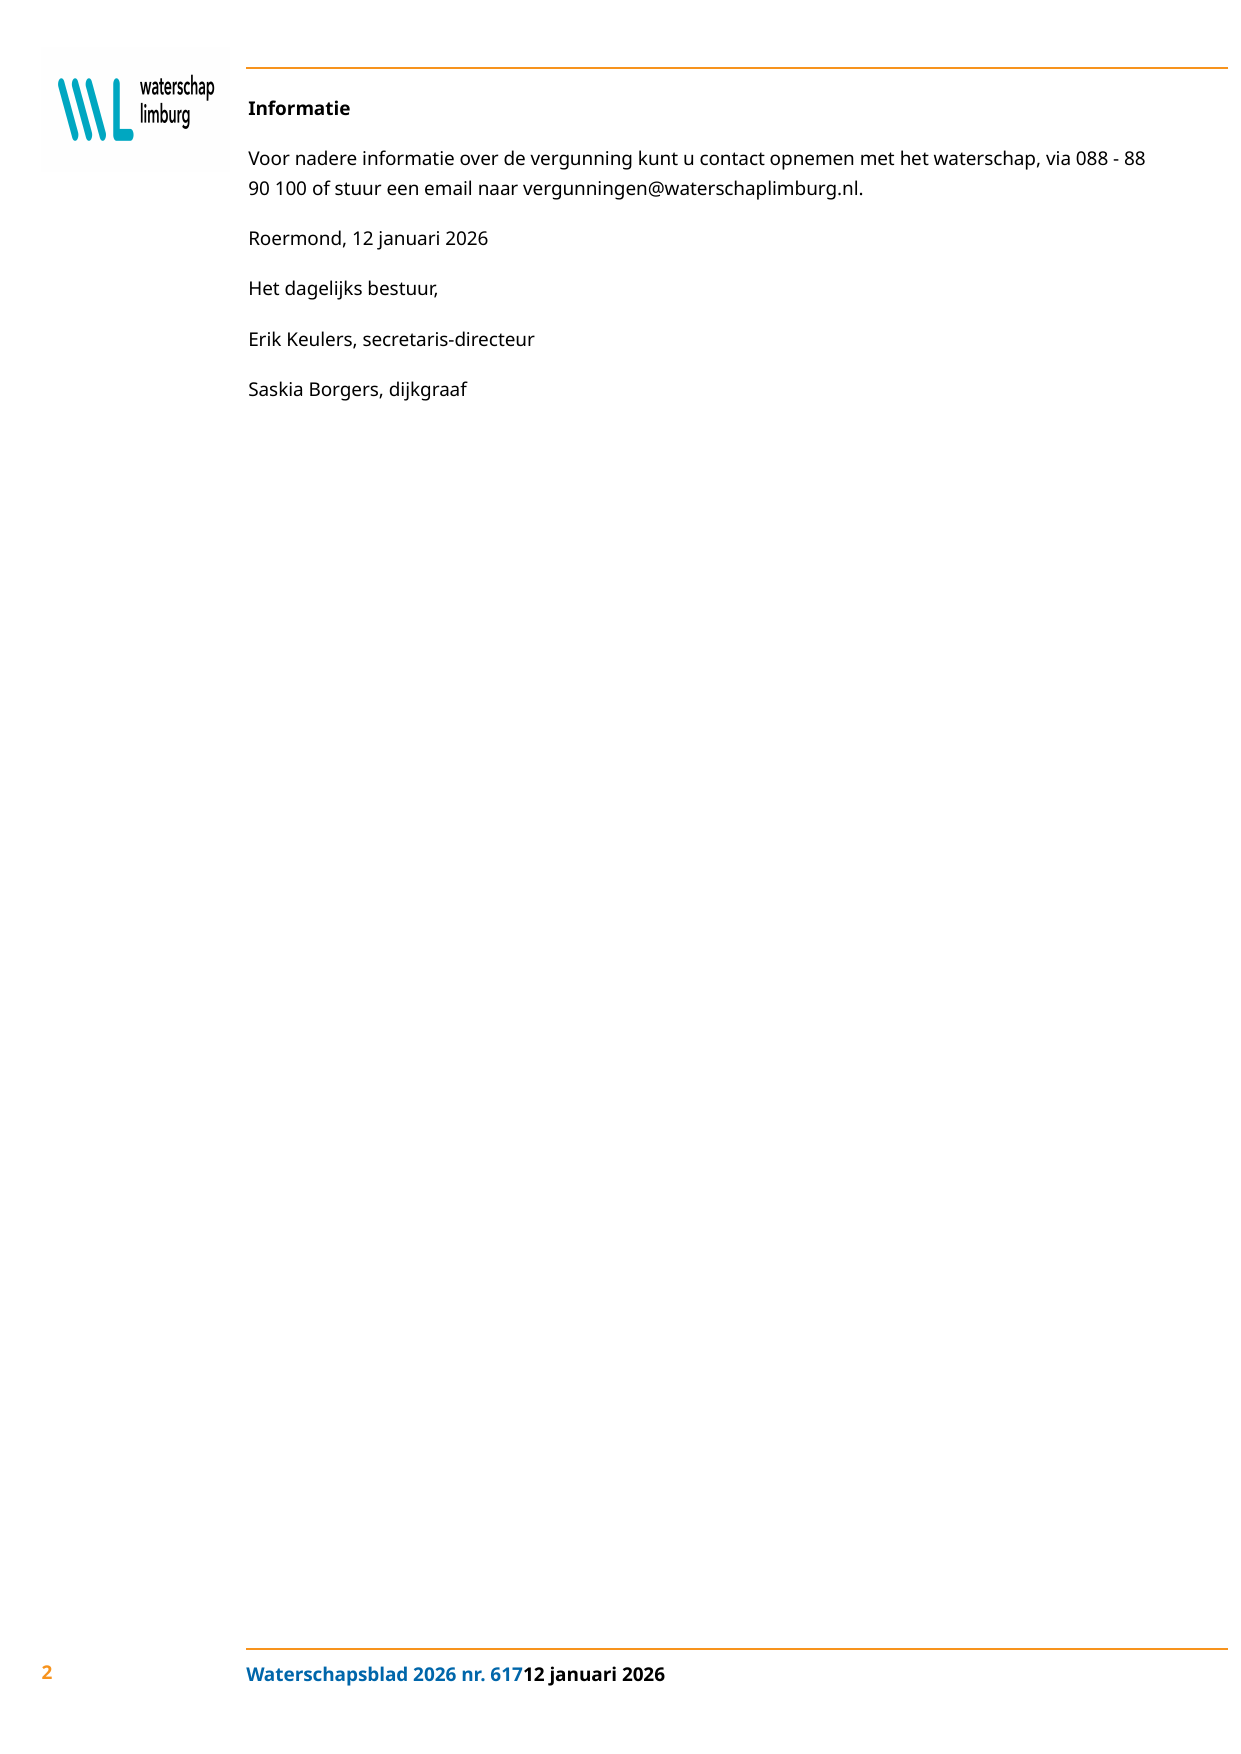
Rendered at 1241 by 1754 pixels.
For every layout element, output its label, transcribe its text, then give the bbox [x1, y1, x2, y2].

text Voor nadere informatie over de vergunning kunt u contact opnemen met het waterschap, via 088 - 88 90 100 of stuur een email naar vergunningen@waterschaplimburg.nl. [248, 145, 1152, 201]
text Roermond, 12 januari 2026 [248, 225, 1152, 251]
text Saskia Borgers, dijkgraaf [248, 376, 1152, 402]
text Het dagelijks bestuur, [248, 276, 1152, 301]
text Informatie [248, 95, 1152, 121]
picture [41, 47, 231, 172]
text Erik Keulers, secretaris-directeur [248, 326, 1152, 352]
